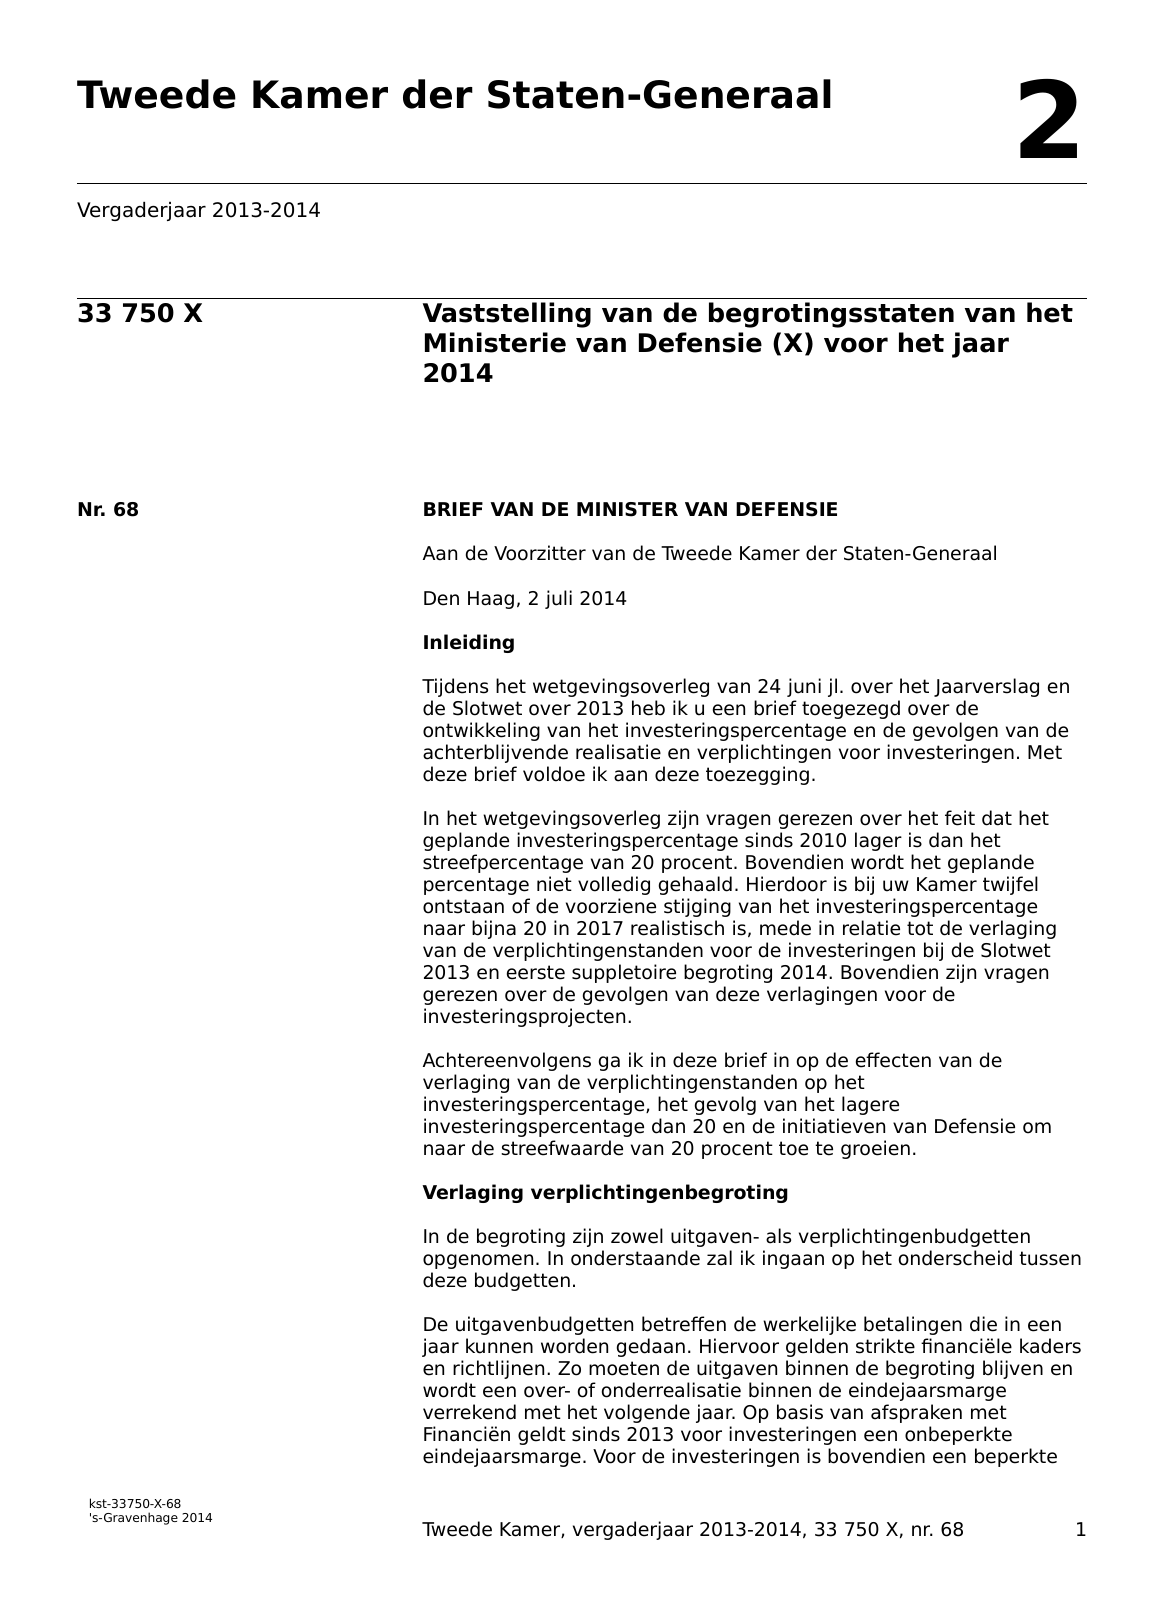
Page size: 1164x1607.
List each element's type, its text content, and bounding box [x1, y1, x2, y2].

text Aan de Voorzitter van de Tweede Kamer der Staten-Generaal [422, 543, 1087, 565]
subtitle Nr. 68 BRIEF VAN DE MINISTER VAN DEFENSIE [77, 499, 1087, 521]
text 's-Gravenhage 2014 [88, 1511, 323, 1525]
table_header Tweede Kamer der Staten-Generaal [77, 59, 886, 183]
subtitle Verlaging verplichtingenbegroting [422, 1182, 1087, 1204]
text De uitgavenbudgetten betreffen de werkelijke betalingen die in een jaar kunnen worden gedaan. Hiervoor gelden strikte financiële kaders en richtlijnen. Zo moeten de uitgaven binnen de begroting blijven en wordt een over- of onderrealisatie binnen de eindejaarsmarge verrekend met het volgende jaar. Op basis van afspraken met Financiën geldt sinds 2013 voor investeringen een onbeperkte eindejaarsmarge. Voor de investeringen is bovendien een beperkte [422, 1314, 1087, 1468]
subtitle Inleiding [422, 632, 1087, 653]
text Achtereenvolgens ga ik in deze brief in op de effecten van de verlaging van de verplichtingenstanden op het investeringspercentage, het gevolg van het lagere investeringspercentage dan 20 en de initiatieven van Defensie om naar de streefwaarde van 20 procent toe te groeien. [422, 1050, 1087, 1160]
table_header 2 [886, 59, 1087, 183]
text Den Haag, 2 juli 2014 [422, 587, 1087, 609]
text kst-33750-X-68 [88, 1497, 323, 1511]
table_cell Vergaderjaar 2013-2014 [77, 184, 1087, 298]
text In het wetgevingsoverleg zijn vragen gerezen over het feit dat het geplande investeringspercentage sinds 2010 lager is dan het streefpercentage van 20 procent. Bovendien wordt het geplande percentage niet volledig gehaald. Hierdoor is bij uw Kamer twijfel ontstaan of de voorziene stijging van het investeringspercentage naar bijna 20 in 2017 realistisch is, mede in relatie tot de verlaging van de verplichtingenstanden voor de investeringen bij de Slotwet 2013 en eerste suppletoire begroting 2014. Bovendien zijn vragen gerezen over de gevolgen van deze verlagingen voor de investeringsprojecten. [422, 808, 1087, 1028]
text Tijdens het wetgevingsoverleg van 24 juni jl. over het Jaarverslag en de Slotwet over 2013 heb ik u een brief toegezegd over de ontwikkeling van het investeringspercentage en de gevolgen van de achterblijvende realisatie en verplichtingen voor investeringen. Met deze brief voldoe ik aan deze toezegging. [422, 676, 1087, 786]
text In de begroting zijn zowel uitgaven- als verplichtingenbudgetten opgenomen. In onderstaande zal ik ingaan op het onderscheid tussen deze budgetten. [422, 1226, 1087, 1292]
subtitle 33 750 X Vaststelling van de begrotingsstaten van het Ministerie van Defensie (X) voor het jaar 2014 [77, 299, 1087, 388]
